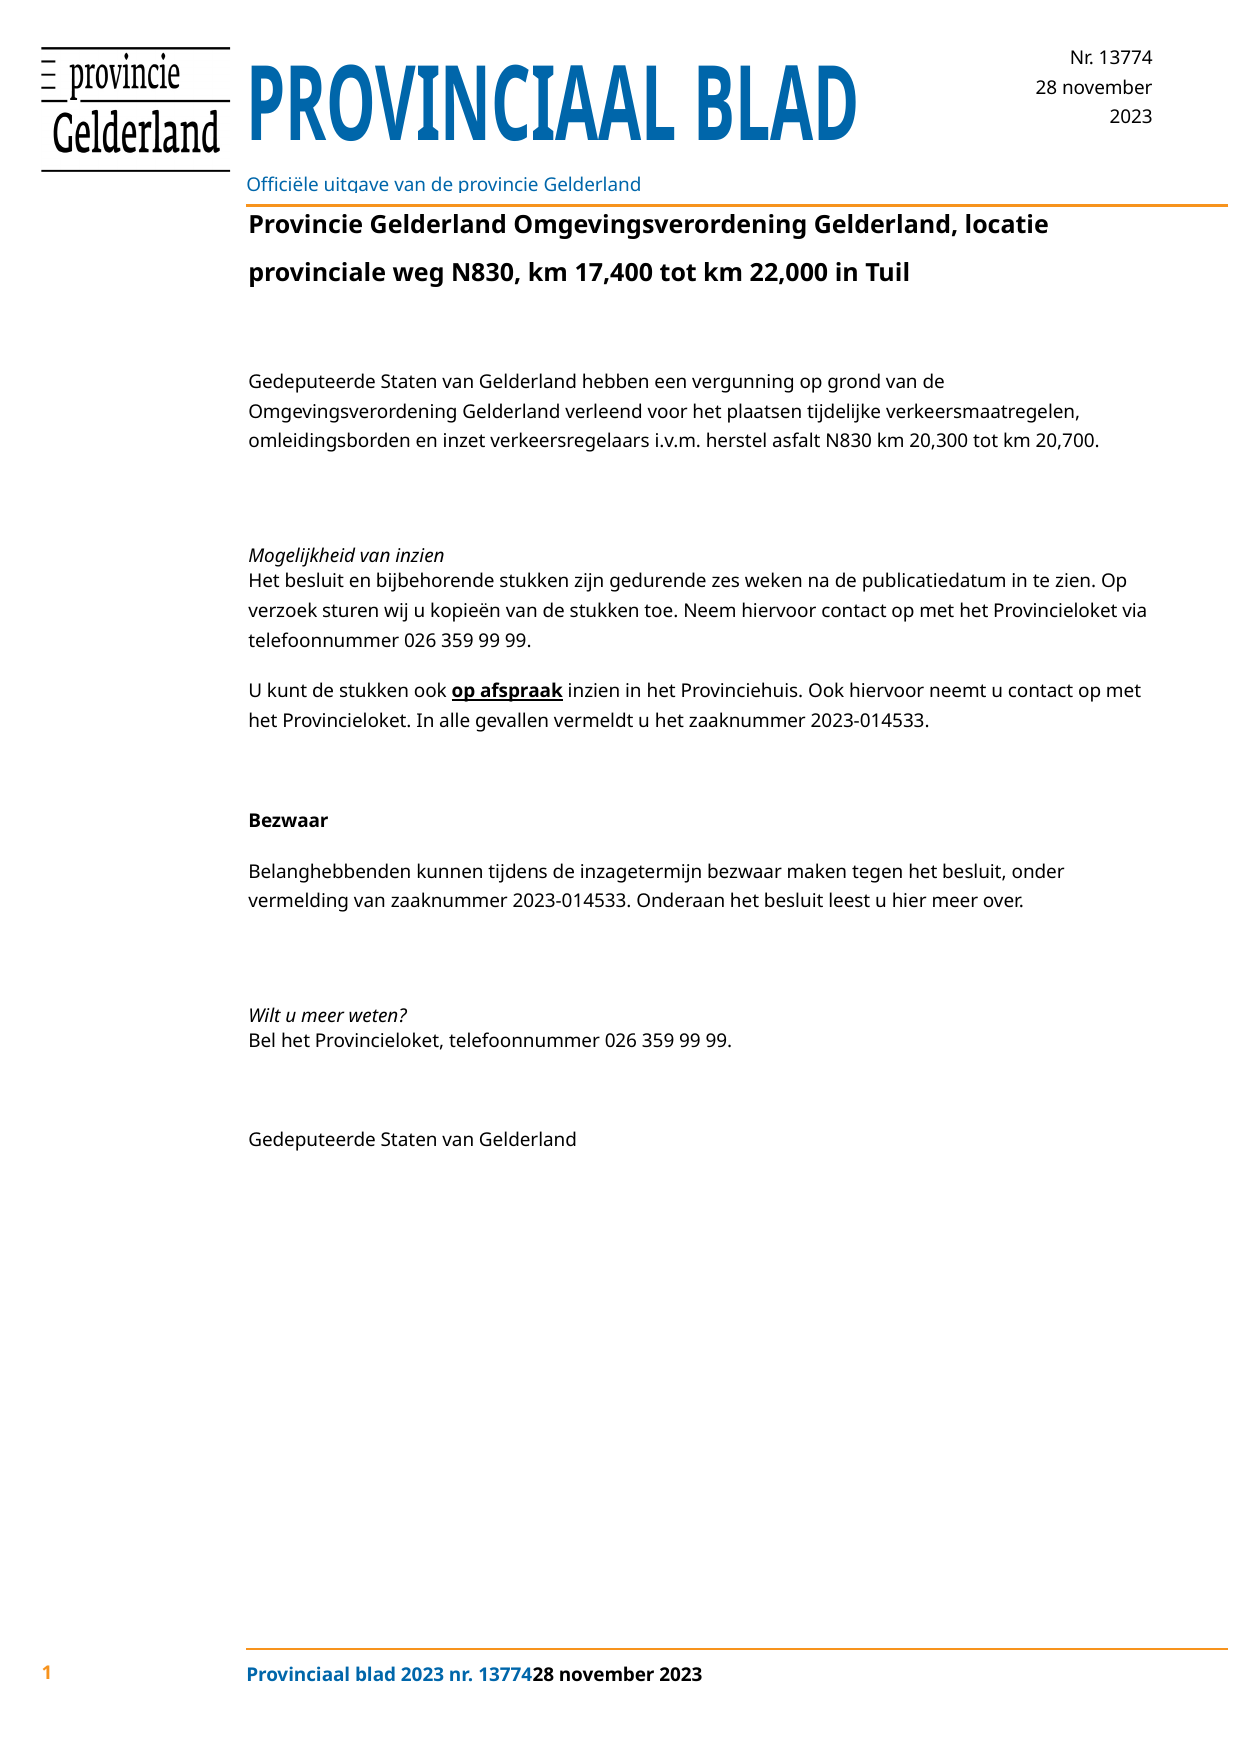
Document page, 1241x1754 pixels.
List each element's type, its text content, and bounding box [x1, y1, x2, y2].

text Mogelijkheid van inzien [248, 542, 1152, 568]
text Het besluit en bijbehorende stukken zijn gedurende zes weken na de publicatiedatum in te zien. Op verzoek sturen wij u kopieën van de stukken toe. Neem hiervoor contact op met het Provincieloket via telefoonnummer 026 359 99 99. [248, 568, 1152, 652]
text U kunt de stukken ook op afspraak inzien in het Provinciehuis. Ook hiervoor neemt u contact op met het Provincieloket. In alle gevallen vermeldt u het zaaknummer 2023-014533. [248, 677, 1152, 732]
text Gedeputeerde Staten van Gelderland [248, 1126, 1152, 1152]
text Belanghebbenden kunnen tijdens de inzagetermijn bezwaar maken tegen het besluit, onder vermelding van zaaknummer 2023-014533. Onderaan het besluit leest u hier meer over. [248, 858, 1152, 913]
text Provincie Gelderland Omgevingsverordening Gelderland, locatie provinciale weg N830, km 17,400 tot km 22,000 in Tuil [248, 207, 1152, 288]
text Bel het Provincieloket, telefoonnummer 026 359 99 99. [248, 1028, 1152, 1053]
text Wilt u meer weten? [248, 1002, 1152, 1028]
text Bezwaar [248, 808, 1152, 833]
text Gedeputeerde Staten van Gelderland hebben een vergunning op grond van de Omgevingsverordening Gelderland verleend voor het plaatsen tijdelijke verkeersmaatregelen, omleidingsborden en inzet verkeersregelaars i.v.m. herstel asfalt N830 km 20,300 tot km 20,700. [248, 368, 1152, 453]
picture [41, 47, 231, 172]
